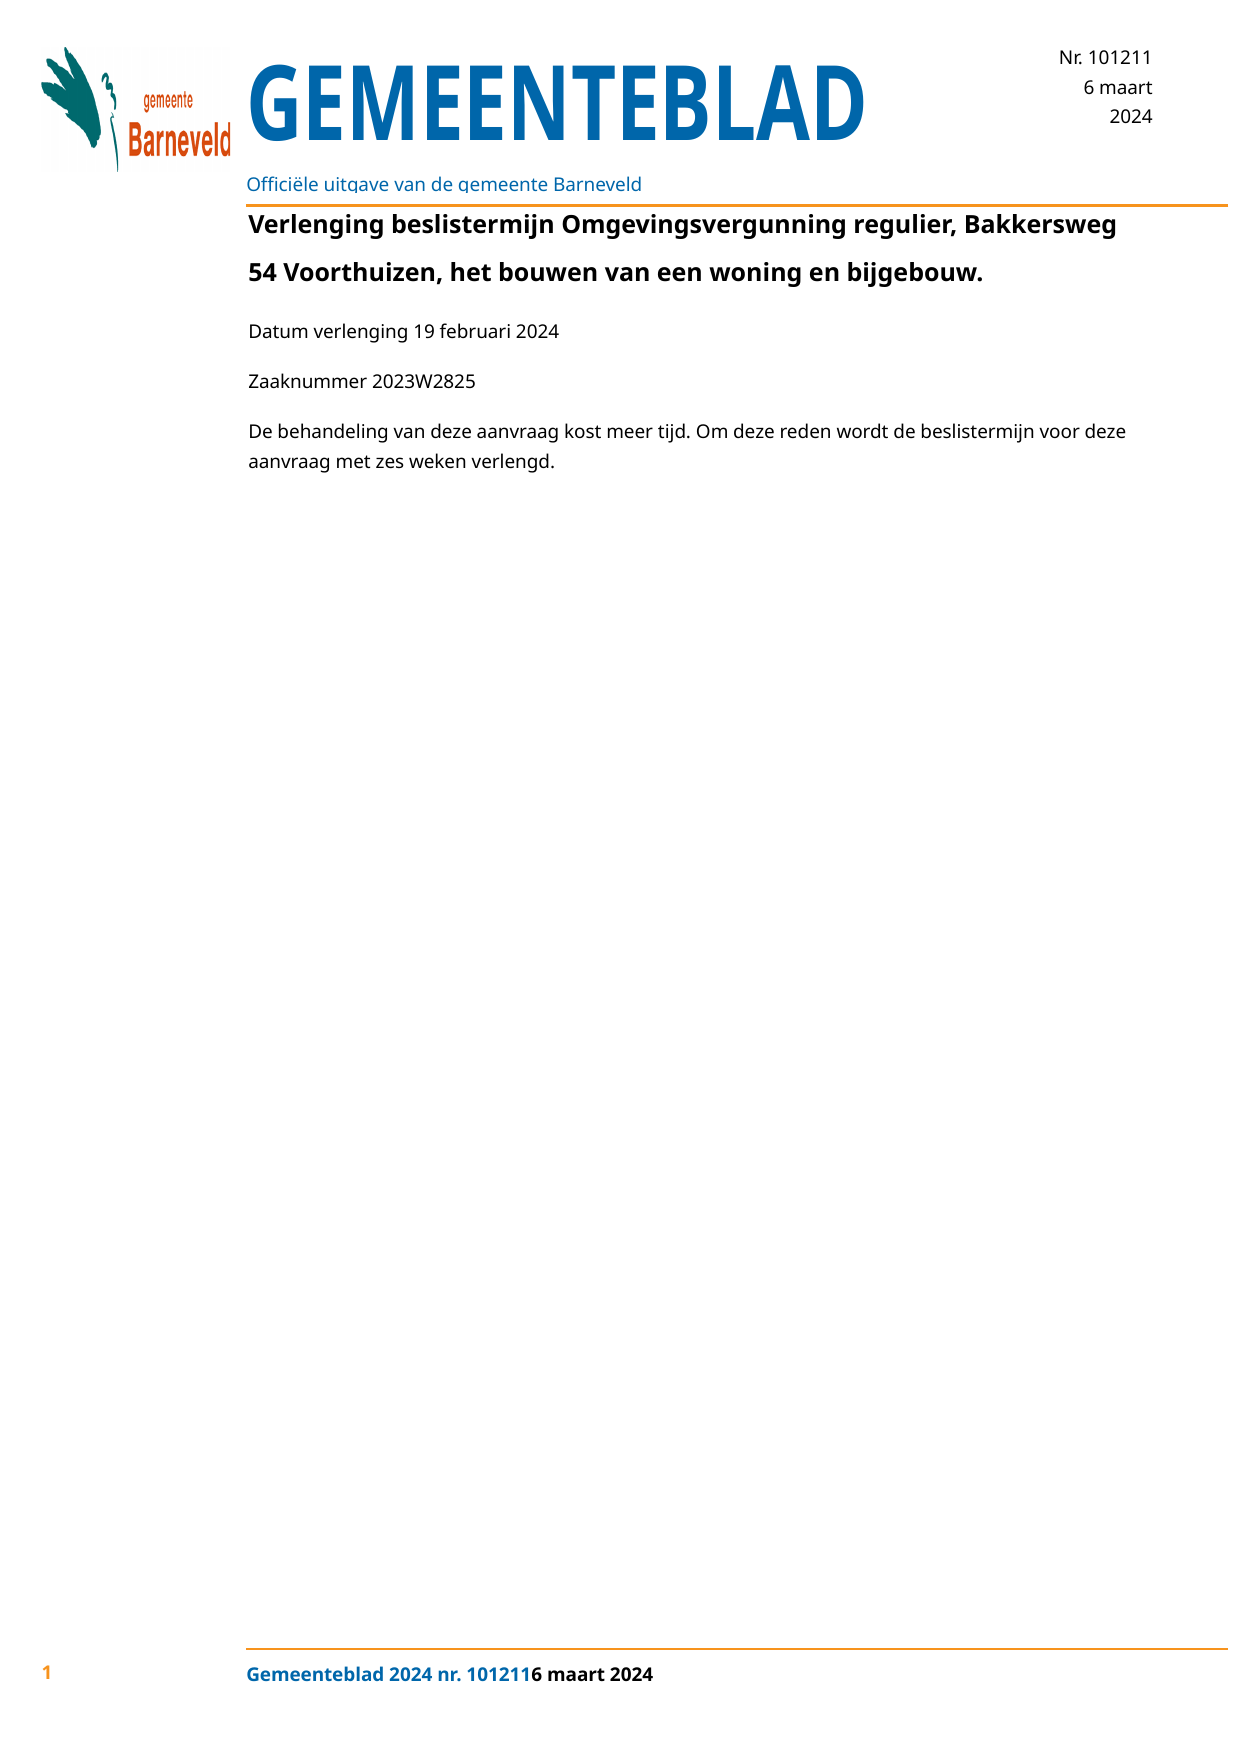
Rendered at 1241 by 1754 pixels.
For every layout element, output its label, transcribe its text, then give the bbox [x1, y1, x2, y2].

picture [41, 47, 231, 172]
text Verlenging beslistermijn Omgevingsvergunning regulier, Bakkersweg 54 Voorthuizen, het bouwen van een woning en bijgebouw. [248, 207, 1152, 288]
text Zaaknummer 2023W2825 [248, 368, 1152, 394]
text De behandeling van deze aanvraag kost meer tijd. Om deze reden wordt de beslistermijn voor deze aanvraag met zes weken verlengd. [248, 419, 1152, 474]
text Datum verlenging 19 februari 2024 [248, 318, 1152, 344]
